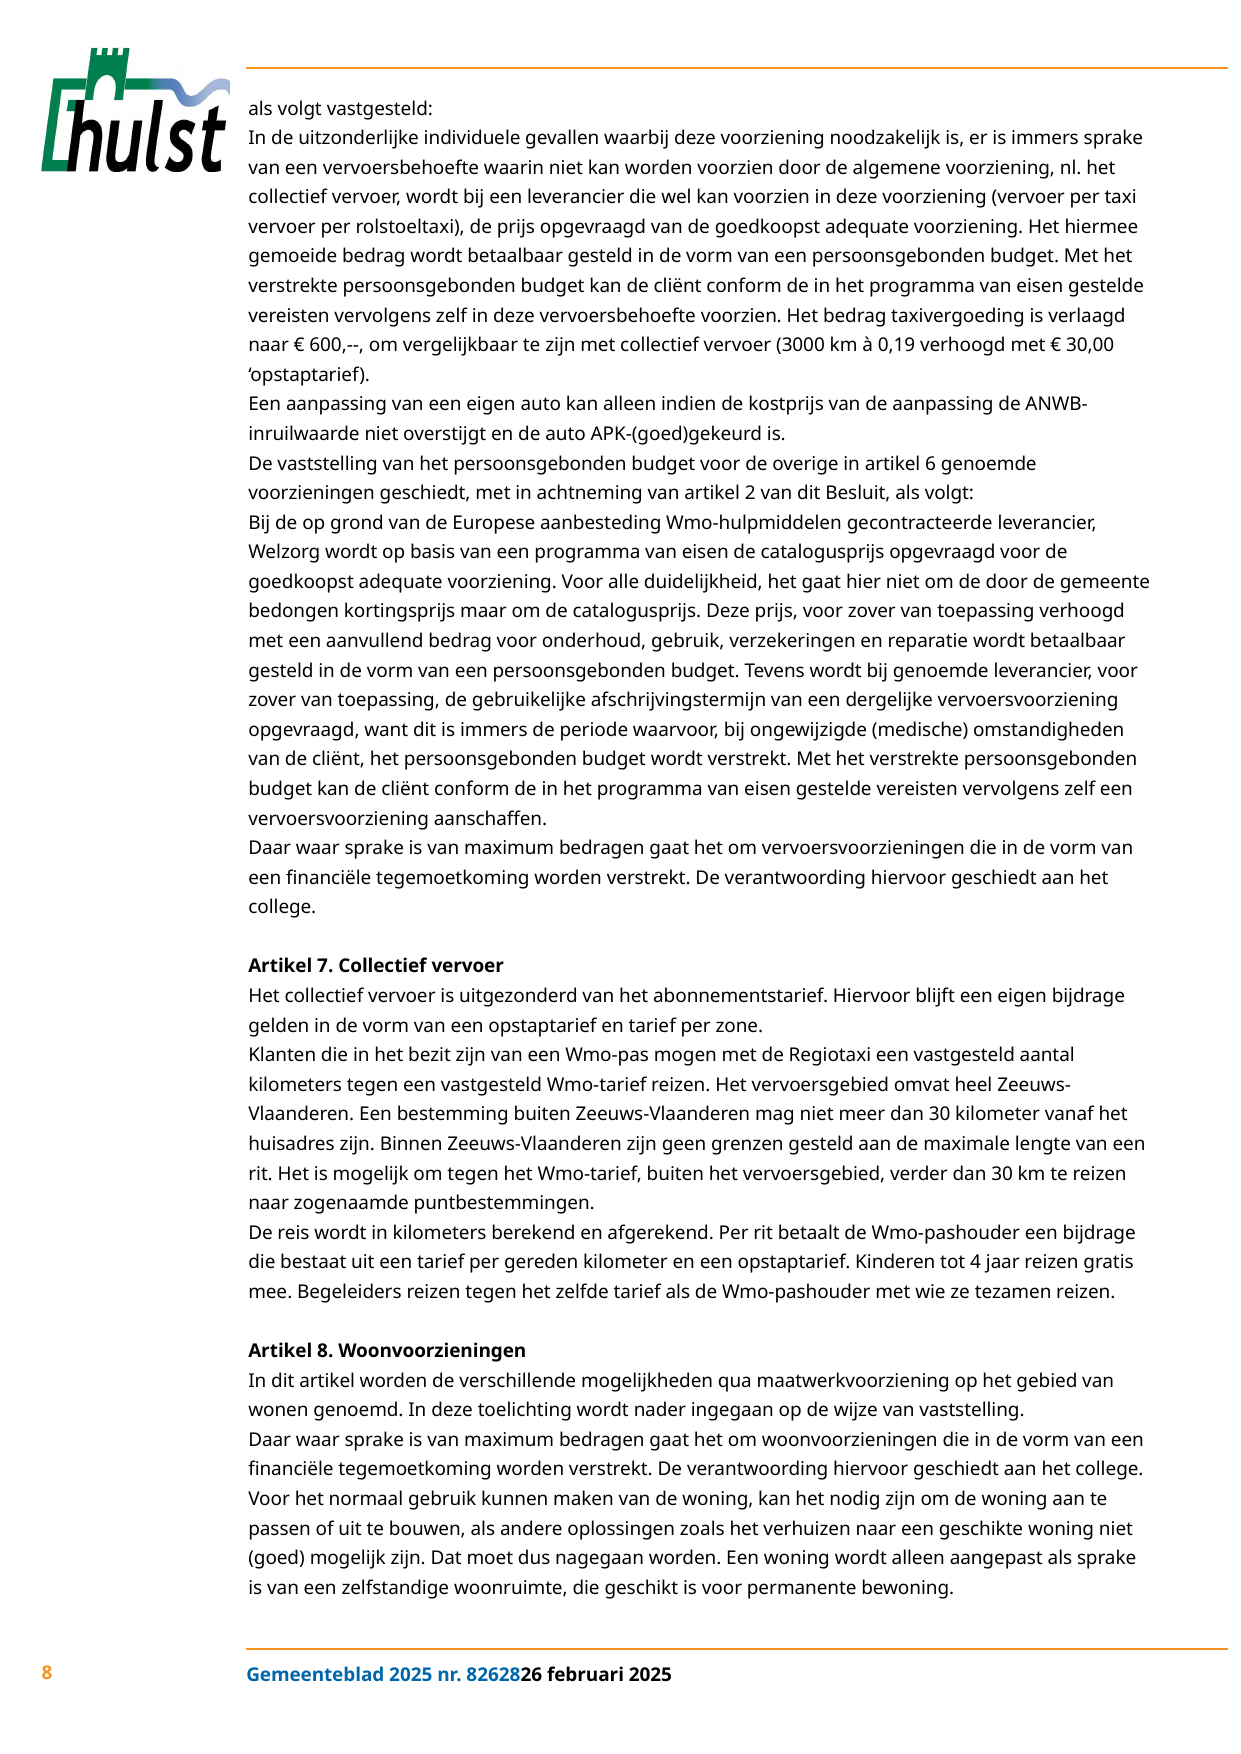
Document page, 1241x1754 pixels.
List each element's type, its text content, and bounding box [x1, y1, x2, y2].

text De vaststelling van het persoonsgebonden budget voor de overige in artikel 6 genoemde voorzieningen geschiedt, met in achtneming van artikel 2 van dit Besluit, als volgt: [248, 450, 1152, 505]
text Daar waar sprake is van maximum bedragen gaat het om woonvoorzieningen die in de vorm van een financiële tegemoetkoming worden verstrekt. De verantwoording hiervoor geschiedt aan het college. [248, 1426, 1152, 1481]
text Artikel 7. Collectief vervoer [248, 953, 1152, 978]
text Artikel 8. Woonvoorzieningen [248, 1337, 1152, 1363]
text De reis wordt in kilometers berekend en afgerekend. Per rit betaalt de Wmo-pashouder een bijdrage die bestaat uit een tarief per gereden kilometer en een opstaptarief. Kinderen tot 4 jaar reizen gratis mee. Begeleiders reizen tegen het zelfde tarief als de Wmo-pashouder met wie ze tezamen reizen. [248, 1219, 1152, 1304]
text Daar waar sprake is van maximum bedragen gaat het om vervoersvoorzieningen die in de vorm van een financiële tegemoetkoming worden verstrekt. De verantwoording hiervoor geschiedt aan het college. [248, 834, 1152, 919]
text Voor het normaal gebruik kunnen maken van de woning, kan het nodig zijn om de woning aan te passen of uit te bouwen, als andere oplossingen zoals het verhuizen naar een geschikte woning niet (goed) mogelijk zijn. Dat moet dus nagegaan worden. Een woning wordt alleen aangepast als sprake is van een zelfstandige woonruimte, die geschikt is voor permanente bewoning. [248, 1485, 1152, 1600]
text In de uitzonderlijke individuele gevallen waarbij deze voorziening noodzakelijk is, er is immers sprake van een vervoersbehoefte waarin niet kan worden voorzien door de algemene voorziening, nl. het collectief vervoer, wordt bij een leverancier die wel kan voorzien in deze voorziening (vervoer per taxi vervoer per rolstoeltaxi), de prijs opgevraagd van de goedkoopst adequate voorziening. Het hiermee gemoeide bedrag wordt betaalbaar gesteld in de vorm van een persoonsgebonden budget. Met het verstrekte persoonsgebonden budget kan de cliënt conform de in het programma van eisen gestelde vereisten vervolgens zelf in deze vervoersbehoefte voorzien. Het bedrag taxivergoeding is verlaagd naar € 600,--, om vergelijkbaar te zijn met collectief vervoer (3000 km à 0,19 verhoogd met € 30,00 ‘opstaptarief). [248, 124, 1152, 387]
picture [41, 47, 231, 172]
text Een aanpassing van een eigen auto kan alleen indien de kostprijs van de aanpassing de ANWB-inruilwaarde niet overstijgt en de auto APK-(goed)gekeurd is. [248, 391, 1152, 446]
text als volgt vastgesteld: [248, 95, 1152, 121]
text Klanten die in het bezit zijn van een Wmo-pas mogen met de Regiotaxi een vastgesteld aantal kilometers tegen een vastgesteld Wmo-tarief reizen. Het vervoersgebied omvat heel Zeeuws-Vlaanderen. Een bestemming buiten Zeeuws-Vlaanderen mag niet meer dan 30 kilometer vanaf het huisadres zijn. Binnen Zeeuws-Vlaanderen zijn geen grenzen gesteld aan de maximale lengte van een rit. Het is mogelijk om tegen het Wmo-tarief, buiten het vervoersgebied, verder dan 30 km te reizen naar zogenaamde puntbestemmingen. [248, 1041, 1152, 1215]
text In dit artikel worden de verschillende mogelijkheden qua maatwerkvoorziening op het gebied van wonen genoemd. In deze toelichting wordt nader ingegaan op de wijze van vaststelling. [248, 1367, 1152, 1422]
text Bij de op grond van de Europese aanbesteding Wmo-hulpmiddelen gecontracteerde leverancier, Welzorg wordt op basis van een programma van eisen de catalogusprijs opgevraagd voor de goedkoopst adequate voorziening. Voor alle duidelijkheid, het gaat hier niet om de door de gemeente bedongen kortingsprijs maar om de catalogusprijs. Deze prijs, voor zover van toepassing verhoogd met een aanvullend bedrag voor onderhoud, gebruik, verzekeringen en reparatie wordt betaalbaar gesteld in de vorm van een persoonsgebonden budget. Tevens wordt bij genoemde leverancier, voor zover van toepassing, de gebruikelijke afschrijvingstermijn van een dergelijke vervoersvoorziening opgevraagd, want dit is immers de periode waarvoor, bij ongewijzigde (medische) omstandigheden van de cliënt, het persoonsgebonden budget wordt verstrekt. Met het verstrekte persoonsgebonden budget kan de cliënt conform de in het programma van eisen gestelde vereisten vervolgens zelf een vervoersvoorziening aanschaffen. [248, 509, 1152, 831]
text Het collectief vervoer is uitgezonderd van het abonnementstarief. Hiervoor blijft een eigen bijdrage gelden in de vorm van een opstaptarief en tarief per zone. [248, 982, 1152, 1038]
